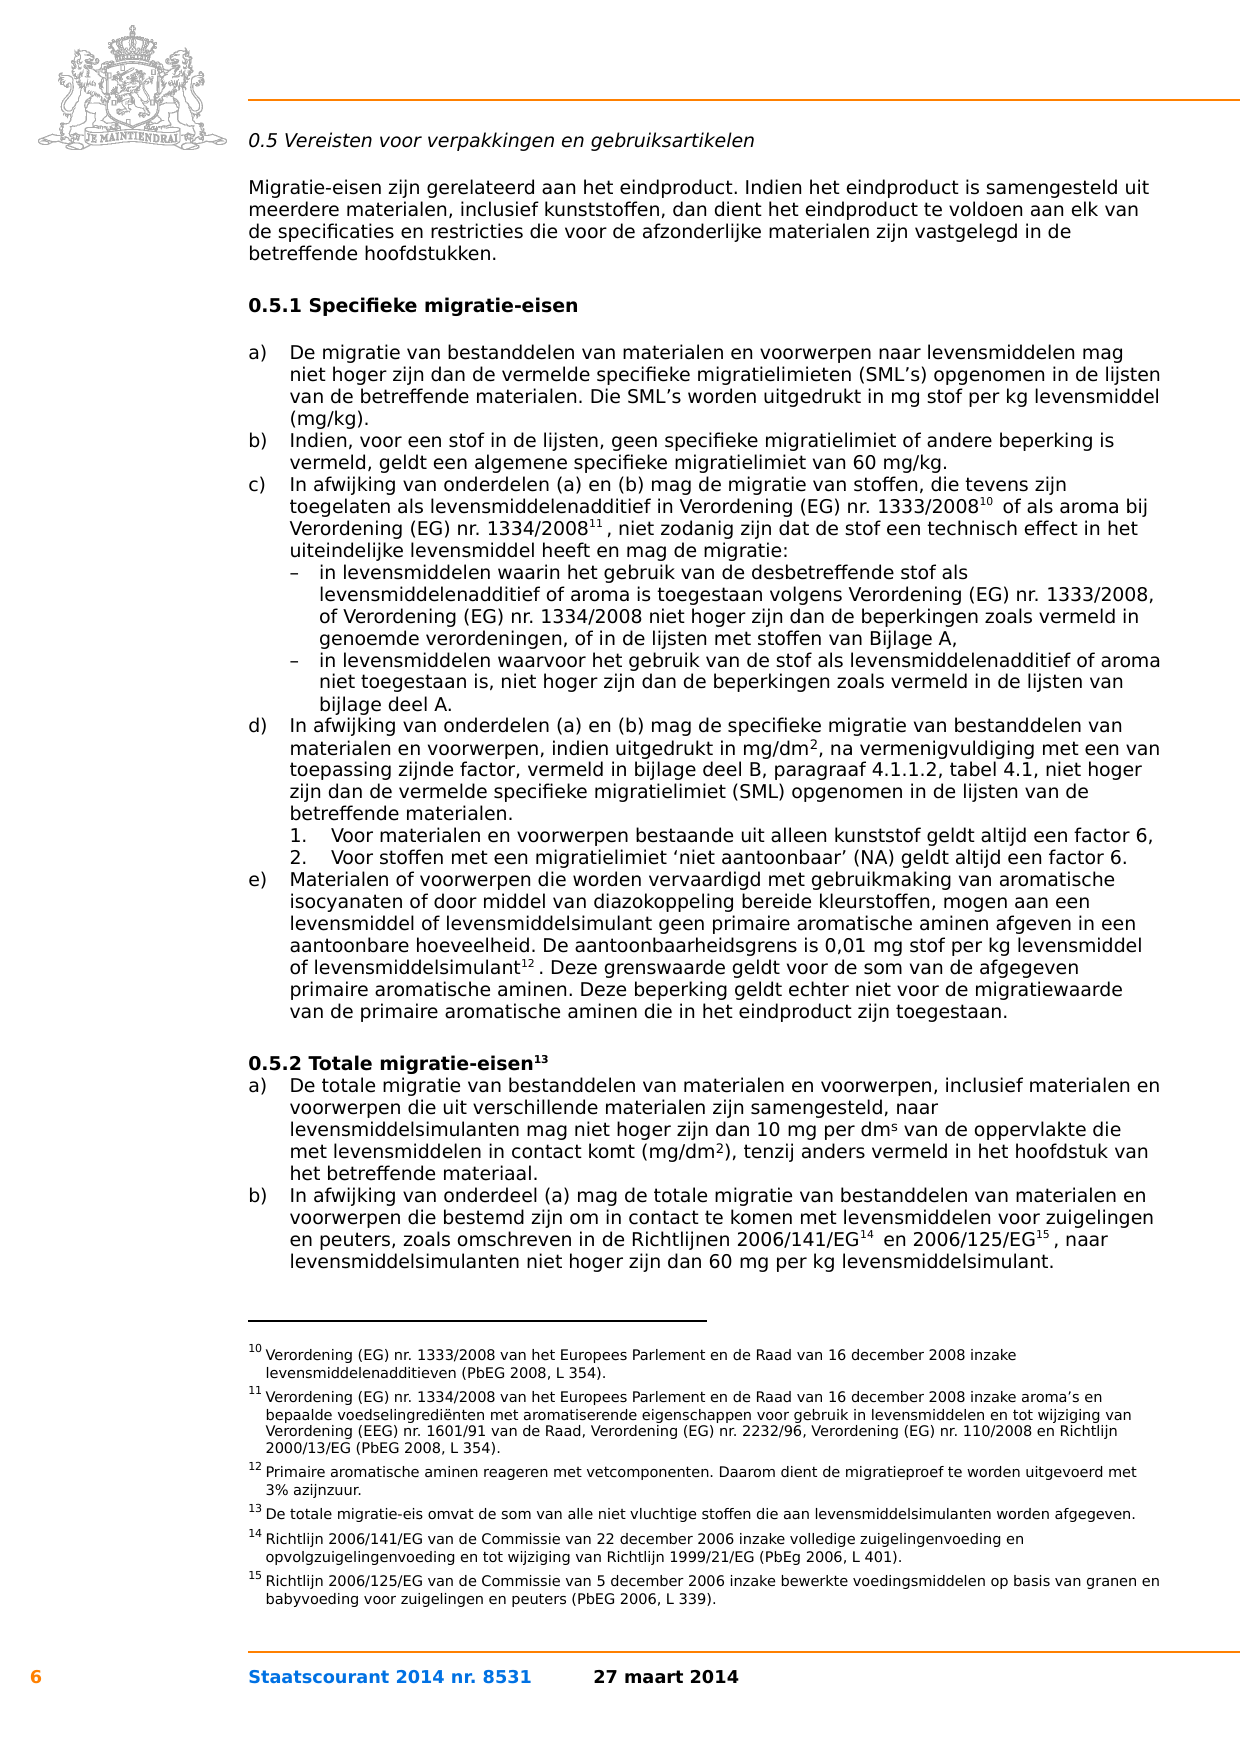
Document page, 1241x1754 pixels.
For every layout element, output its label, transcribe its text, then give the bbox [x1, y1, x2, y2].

text De totale migratie-eis omvat de som van alle niet vluchtige stoffen die aan levensmiddelsimulanten worden afgegeven. [248, 1502, 1163, 1524]
text Verordening (EG) nr. 1333/2008 van het Europees Parlement en de Raad van 16 december 2008 inzake levensmiddelenadditieven (PbEG 2008, L 354). [248, 1343, 1163, 1382]
text d) In afwijking van onderdelen (a) en (b) mag de specifieke migratie van bestanddelen van materialen en voorwerpen, indien uitgedrukt in mg/dm2, na vermenigvuldiging met een van toepassing zijnde factor, vermeld in bijlage deel B, paragraaf 4.1.1.2, tabel 4.1, niet hoger zijn dan de vermelde specifieke migratielimiet (SML) opgenomen in de lijsten van de betreffende materialen. [248, 715, 1163, 825]
text Migratie-eisen zijn gerelateerd aan het eindproduct. Indien het eindproduct is samengesteld uit meerdere materialen, inclusief kunststoffen, dan dient het eindproduct te voldoen aan elk van de specificaties en restricties die voor de afzonderlijke materialen zijn vastgelegd in de betreffende hoofdstukken. [248, 177, 1163, 265]
text Richtlijn 2006/141/EG van de Commissie van 22 december 2006 inzake volledige zuigelingenvoeding en opvolgzuigelingenvoeding en tot wijziging van Richtlijn 1999/21/EG (PbEg 2006, L 401). [248, 1527, 1163, 1566]
text a) De totale migratie van bestanddelen van materialen en voorwerpen, inclusief materialen en voorwerpen die uit verschillende materialen zijn samengesteld, naar levensmiddelsimulanten mag niet hoger zijn dan 10 mg per dms van de oppervlakte die met levensmiddelen in contact komt (mg/dm2), tenzij anders vermeld in het hoofdstuk van het betreffende materiaal. [248, 1075, 1163, 1185]
subtitle 0.5.2 Totale migratie-eisen [248, 1053, 1163, 1075]
text c) In afwijking van onderdelen (a) en (b) mag de migratie van stoffen, die tevens zijn toegelaten als levensmiddelenadditief in Verordening (EG) nr. 1333/2008 of als aroma bij Verordening (EG) nr. 1334/2008, niet zodanig zijn dat de stof een technisch effect in het uiteindelijke levensmiddel heeft en mag de migratie: [248, 474, 1163, 562]
picture [38, 25, 227, 150]
text b) In afwijking van onderdeel (a) mag de totale migratie van bestanddelen van materialen en voorwerpen die bestemd zijn om in contact te komen met levensmiddelen voor zuigelingen en peuters, zoals omschreven in de Richtlijnen 2006/141/EG en 2006/125/EG, naar levensmiddelsimulanten niet hoger zijn dan 60 mg per kg levensmiddelsimulant. [248, 1185, 1163, 1273]
text a) De migratie van bestanddelen van materialen en voorwerpen naar levensmiddelen mag niet hoger zijn dan de vermelde specifieke migratielimieten (SML’s) opgenomen in de lijsten van de betreffende materialen. Die SML’s worden uitgedrukt in mg stof per kg levensmiddel (mg/kg). [248, 342, 1163, 430]
text – in levensmiddelen waarin het gebruik van de desbetreffende stof als levensmiddelenadditief of aroma is toegestaan volgens Verordening (EG) nr. 1333/2008, of Verordening (EG) nr. 1334/2008 niet hoger zijn dan de beperkingen zoals vermeld in genoemde verordeningen, of in de lijsten met stoffen van Bijlage A, [289, 562, 1163, 649]
subtitle 0.5.1 Specifieke migratie-eisen [248, 295, 1163, 317]
text 2. Voor stoffen met een migratielimiet ‘niet aantoonbaar’ (NA) geldt altijd een factor 6. [289, 847, 1163, 869]
text e) Materialen of voorwerpen die worden vervaardigd met gebruikmaking van aromatische isocyanaten of door middel van diazokoppeling bereide kleurstoffen, mogen aan een levensmiddel of levensmiddelsimulant geen primaire aromatische aminen afgeven in een aantoonbare hoeveelheid. De aantoonbaarheidsgrens is 0,01 mg stof per kg levensmiddel of levensmiddelsimulant. Deze grenswaarde geldt voor de som van de afgegeven primaire aromatische aminen. Deze beperking geldt echter niet voor de migratiewaarde van de primaire aromatische aminen die in het eindproduct zijn toegestaan. [248, 869, 1163, 1023]
subtitle 0.5 Vereisten voor verpakkingen en gebruiksartikelen [248, 130, 1163, 152]
text 1. Voor materialen en voorwerpen bestaande uit alleen kunststof geldt altijd een factor 6, [289, 825, 1163, 847]
text b) Indien, voor een stof in de lijsten, geen specifieke migratielimiet of andere beperking is vermeld, geldt een algemene specifieke migratielimiet van 60 mg/kg. [248, 430, 1163, 474]
text Primaire aromatische aminen reageren met vetcomponenten. Daarom dient de migratieproef te worden uitgevoerd met 3% azijnzuur. [248, 1460, 1163, 1499]
text Richtlijn 2006/125/EG van de Commissie van 5 december 2006 inzake bewerkte voedingsmiddelen op basis van granen en babyvoeding voor zuigelingen en peuters (PbEG 2006, L 339). [248, 1569, 1163, 1608]
text Verordening (EG) nr. 1334/2008 van het Europees Parlement en de Raad van 16 december 2008 inzake aroma’s en bepaalde voedselingrediënten met aromatiserende eigenschappen voor gebruik in levensmiddelen en tot wijziging van Verordening (EEG) nr. 1601/91 van de Raad, Verordening (EG) nr. 2232/96, Verordening (EG) nr. 110/2008 en Richtlijn 2000/13/EG (PbEG 2008, L 354). [248, 1384, 1163, 1457]
text – in levensmiddelen waarvoor het gebruik van de stof als levensmiddelenadditief of aroma niet toegestaan is, niet hoger zijn dan de beperkingen zoals vermeld in de lijsten van bijlage deel A. [289, 649, 1163, 715]
